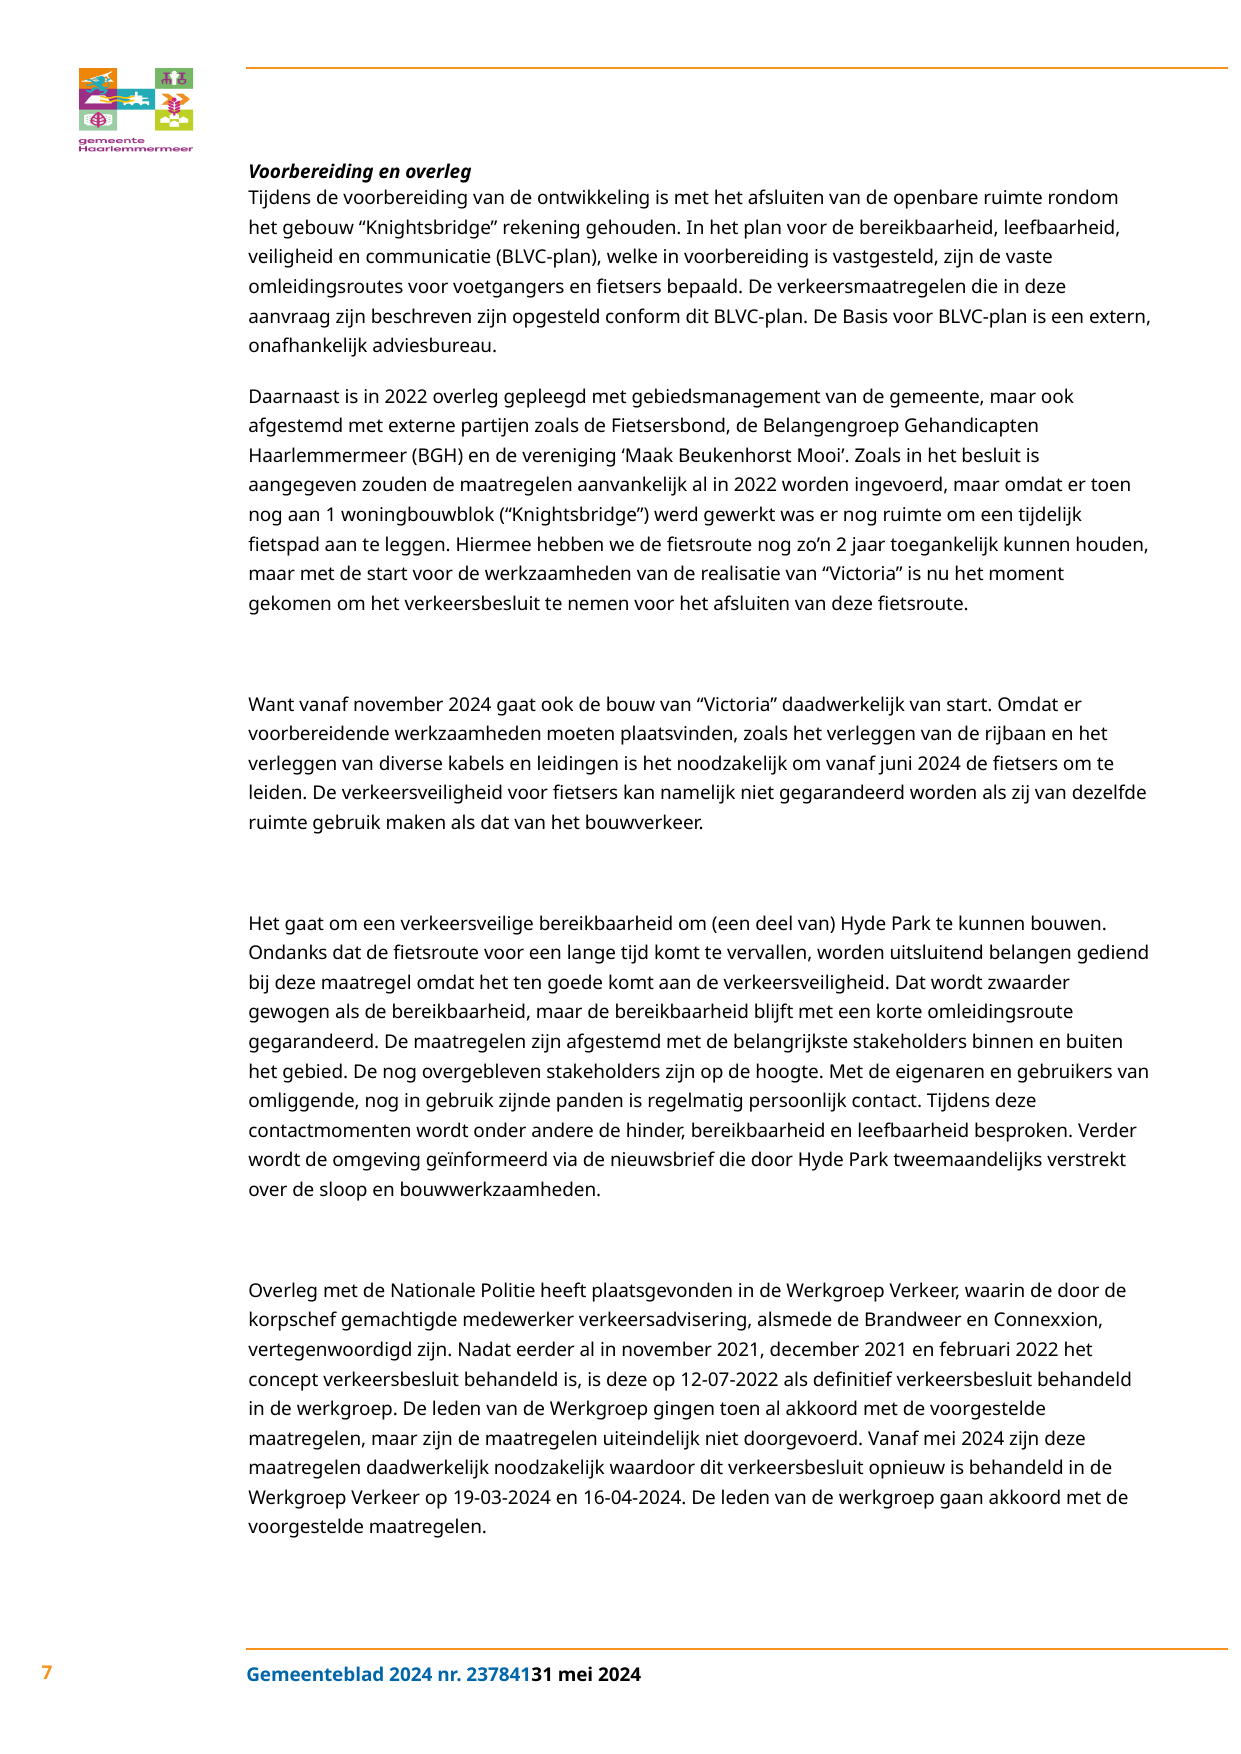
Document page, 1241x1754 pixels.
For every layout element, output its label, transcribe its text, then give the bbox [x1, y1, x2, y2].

text Tijdens de voorbereiding van de ontwikkeling is met het afsluiten van de openbare ruimte rondom het gebouw “Knightsbridge” rekening gehouden. In het plan voor de bereikbaarheid, leefbaarheid, veiligheid en communicatie (BLVC-plan), welke in voorbereiding is vastgesteld, zijn de vaste omleidingsroutes voor voetgangers en fietsers bepaald. De verkeersmaatregelen die in deze aanvraag zijn beschreven zijn opgesteld conform dit BLVC-plan. De Basis voor BLVC-plan is een extern, onafhankelijk adviesbureau. [248, 184, 1152, 358]
text Overleg met de Nationale Politie heeft plaatsgevonden in de Werkgroep Verkeer, waarin de door de korpschef gemachtigde medewerker verkeersadvisering, alsmede de Brandweer en Connexxion, vertegenwoordigd zijn. Nadat eerder al in november 2021, december 2021 en februari 2022 het concept verkeersbesluit behandeld is, is deze op 12-07-2022 als definitief verkeersbesluit behandeld in de werkgroep. De leden van de Werkgroep gingen toen al akkoord met de voorgestelde maatregelen, maar zijn de maatregelen uiteindelijk niet doorgevoerd. Vanaf mei 2024 zijn deze maatregelen daadwerkelijk noodzakelijk waardoor dit verkeersbesluit opnieuw is behandeld in de Werkgroep Verkeer op 19-03-2024 en 16-04-2024. De leden van de werkgroep gaan akkoord met de voorgestelde maatregelen. [248, 1277, 1152, 1539]
text Het gaat om een verkeersveilige bereikbaarheid om (een deel van) Hyde Park te kunnen bouwen. Ondanks dat de fietsroute voor een lange tijd komt te vervallen, worden uitsluitend belangen gediend bij deze maatregel omdat het ten goede komt aan de verkeersveiligheid. Dat wordt zwaarder gewogen als de bereikbaarheid, maar de bereikbaarheid blijft met een korte omleidingsroute gegarandeerd. De maatregelen zijn afgestemd met de belangrijkste stakeholders binnen en buiten het gebied. De nog overgebleven stakeholders zijn op de hoogte. Met de eigenaren en gebruikers van omliggende, nog in gebruik zijnde panden is regelmatig persoonlijk contact. Tijdens deze contactmomenten wordt onder andere de hinder, bereikbaarheid en leefbaarheid besproken. Verder wordt de omgeving geïnformeerd via de nieuwsbrief die door Hyde Park tweemaandelijks verstrekt over de sloop en bouwwerkzaamheden. [248, 910, 1152, 1202]
picture [41, 47, 231, 172]
text Daarnaast is in 2022 overleg gepleegd met gebiedsmanagement van de gemeente, maar ook afgestemd met externe partijen zoals de Fietsersbond, de Belangengroep Gehandicapten Haarlemmermeer (BGH) en de vereniging ‘Maak Beukenhorst Mooi’. Zoals in het besluit is aangegeven zouden de maatregelen aanvankelijk al in 2022 worden ingevoerd, maar omdat er toen nog aan 1 woningbouwblok (“Knightsbridge”) werd gewerkt was er nog ruimte om een tijdelijk fietspad aan te leggen. Hiermee hebben we de fietsroute nog zo’n 2 jaar toegankelijk kunnen houden, maar met de start voor de werkzaamheden van de realisatie van “Victoria” is nu het moment gekomen om het verkeersbesluit te nemen voor het afsluiten van deze fietsroute. [248, 383, 1152, 616]
text Want vanaf november 2024 gaat ook de bouw van “Victoria” daadwerkelijk van start. Omdat er voorbereidende werkzaamheden moeten plaatsvinden, zoals het verleggen van de rijbaan en het verleggen van diverse kabels en leidingen is het noodzakelijk om vanaf juni 2024 de fietsers om te leiden. De verkeersveiligheid voor fietsers kan namelijk niet gegarandeerd worden als zij van dezelfde ruimte gebruik maken als dat van het bouwverkeer. [248, 691, 1152, 835]
text Voorbereiding en overleg [248, 159, 1152, 184]
